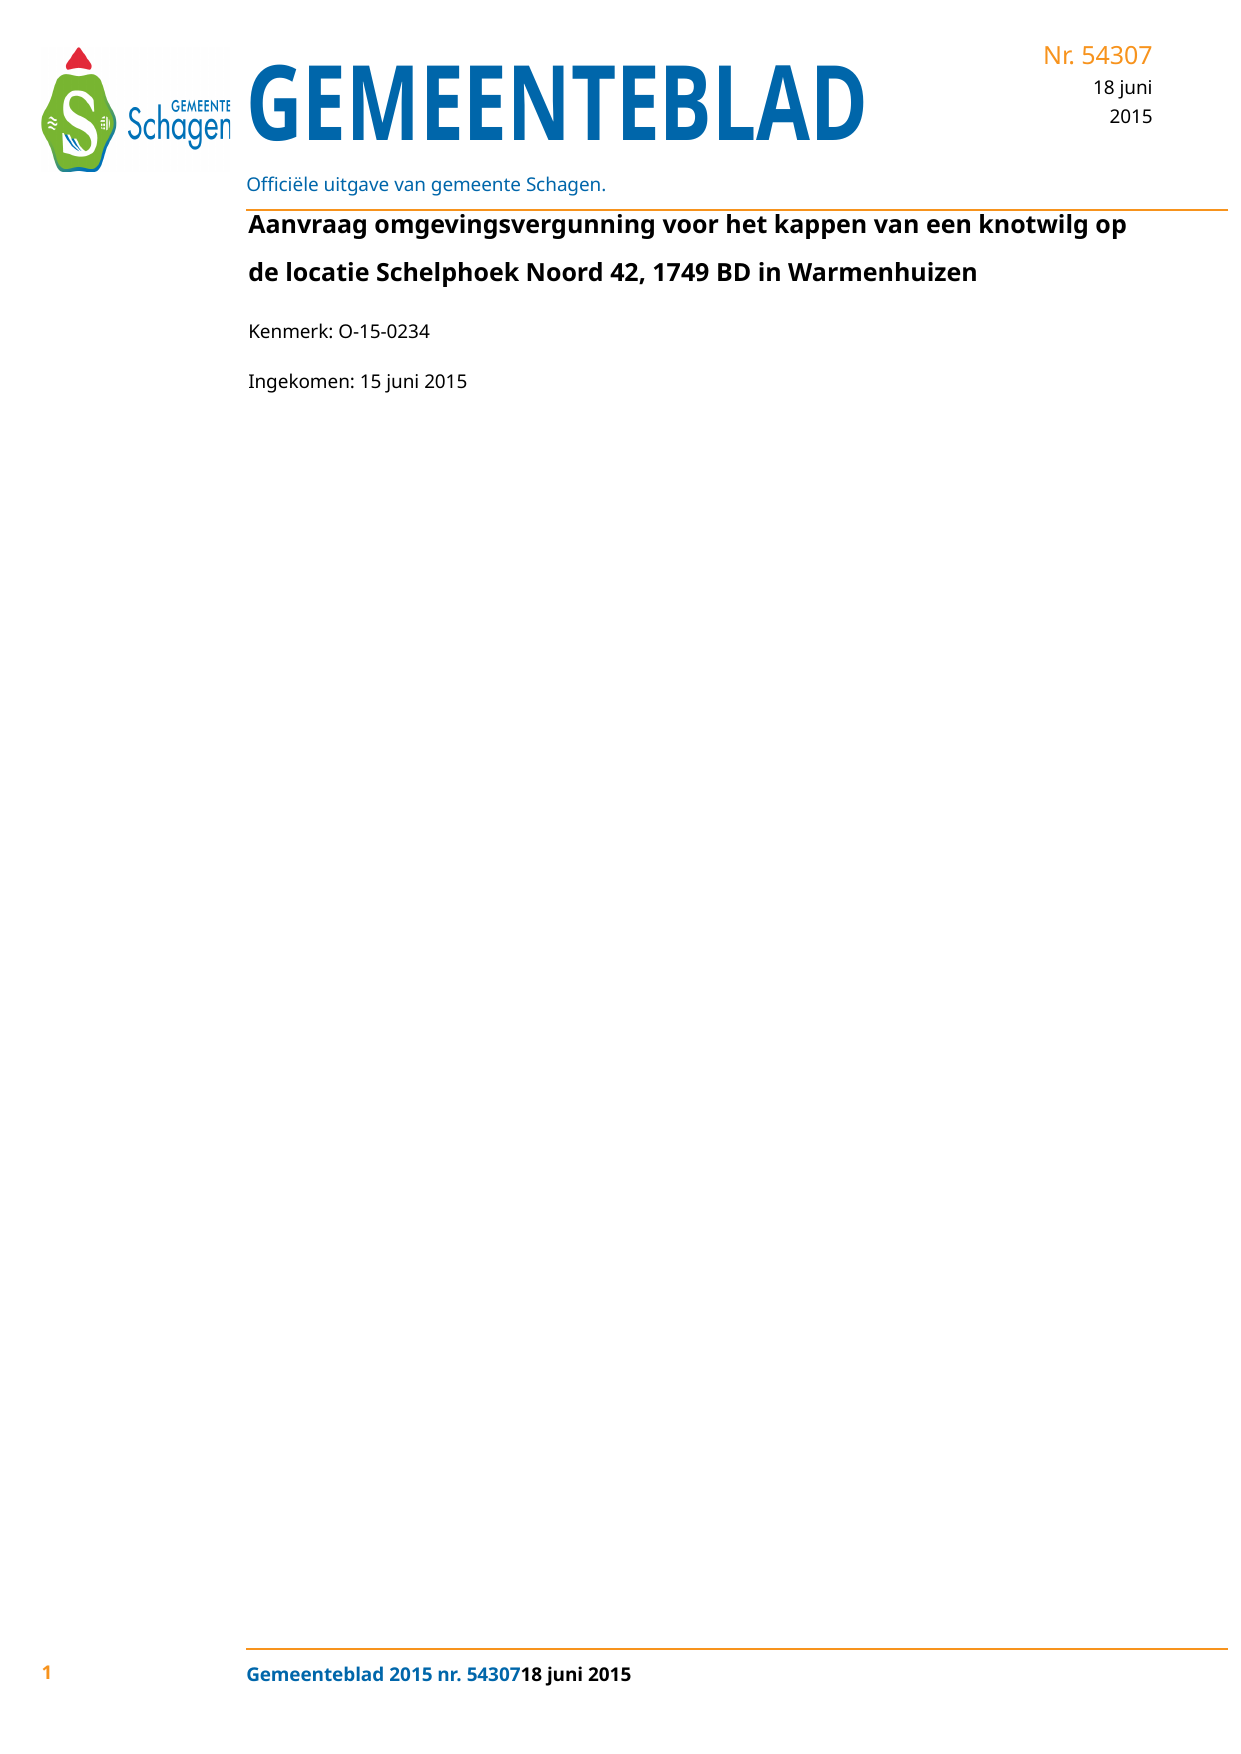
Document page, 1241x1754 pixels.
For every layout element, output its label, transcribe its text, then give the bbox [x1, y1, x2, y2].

picture [41, 47, 231, 172]
text Kenmerk: O-15-0234 [248, 318, 1152, 344]
text Ingekomen: 15 juni 2015 [248, 368, 1152, 394]
text Aanvraag omgevingsvergunning voor het kappen van een knotwilg op de locatie Schelphoek Noord 42, 1749 BD in Warmenhuizen [248, 211, 1152, 288]
